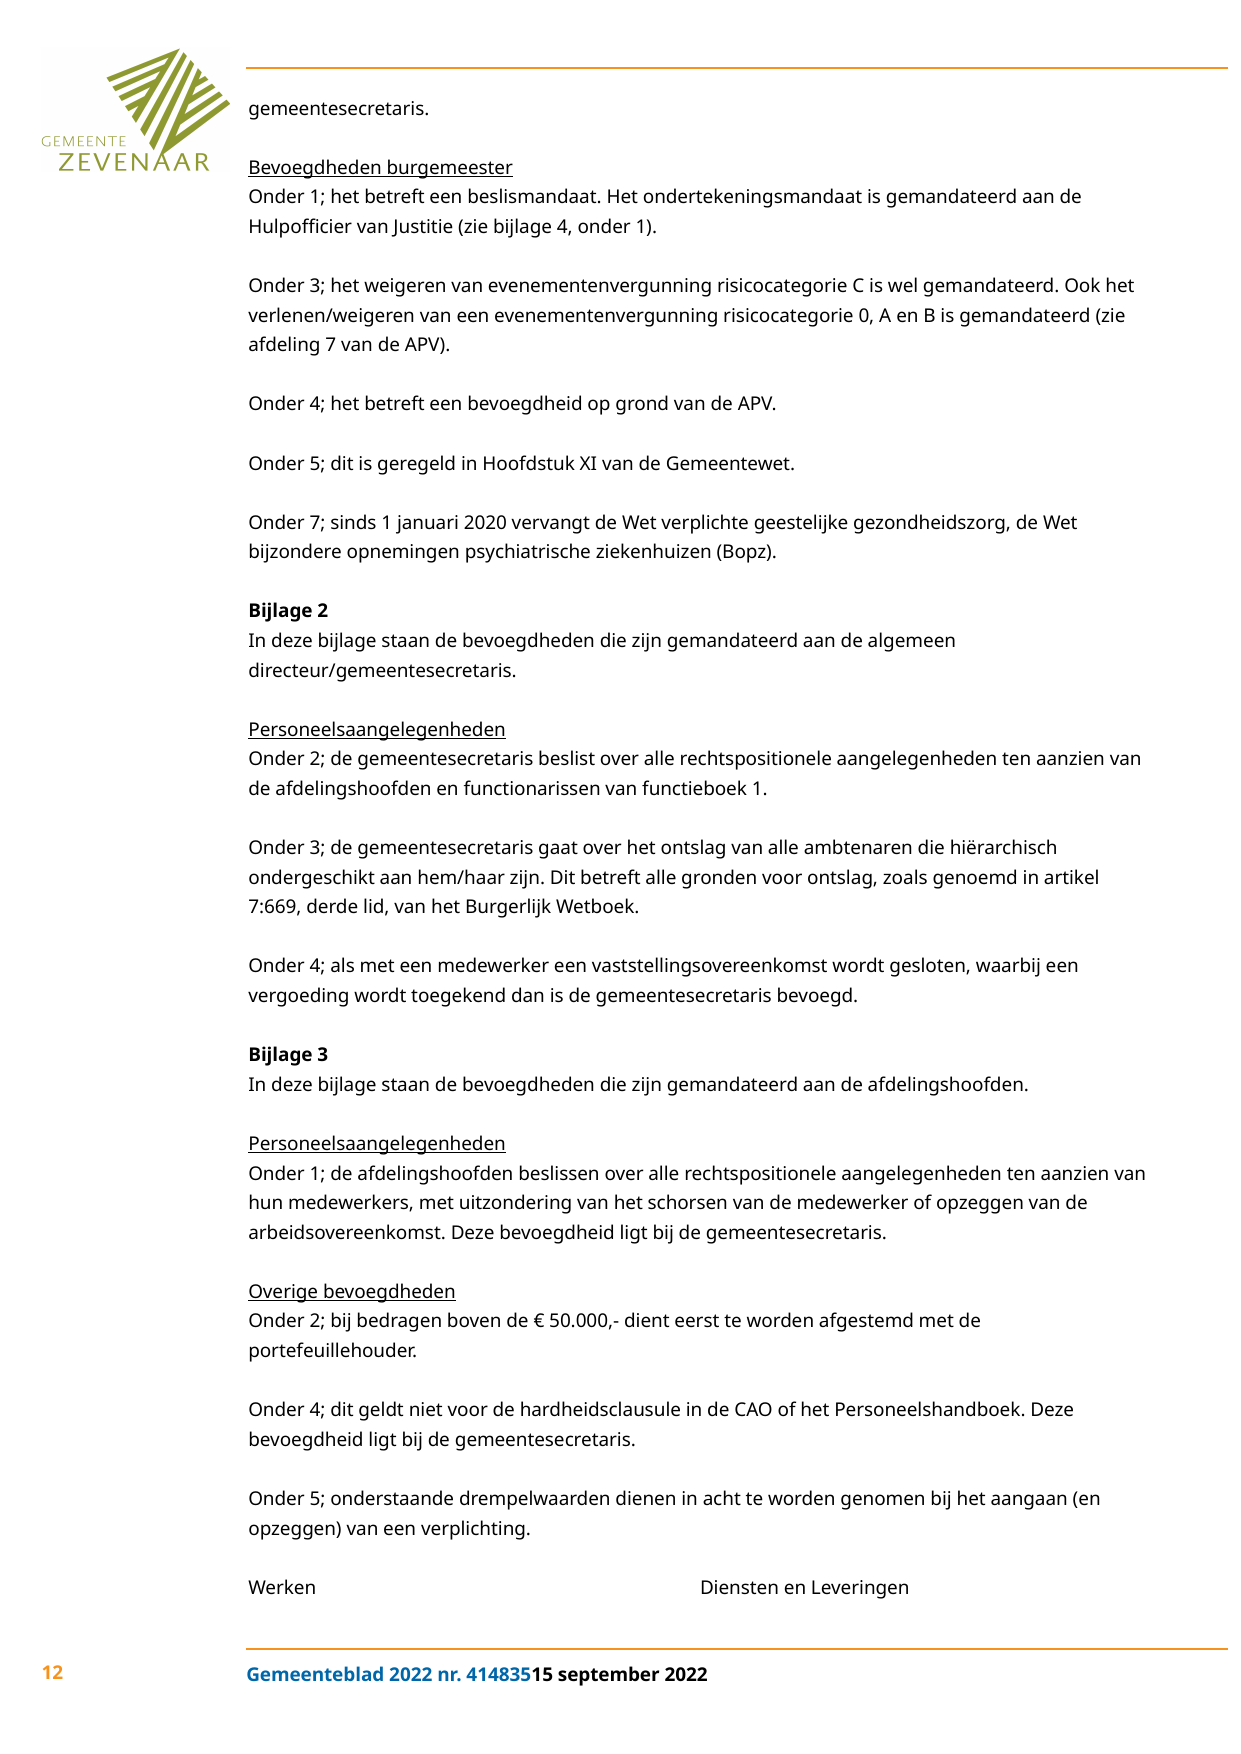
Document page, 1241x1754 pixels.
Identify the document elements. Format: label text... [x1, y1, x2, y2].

text Onder 5; onderstaande drempelwaarden dienen in acht te worden genomen bij het aangaan (en opzeggen) van een verplichting. [248, 1485, 1152, 1541]
text Onder 5; dit is geregeld in Hoofdstuk XI van de Gemeentewet. [248, 450, 1152, 476]
text Onder 2; bij bedragen boven de € 50.000,- dient eerst te worden afgestemd met de portefeuillehouder. [248, 1308, 1152, 1363]
text Bijlage 2 [248, 598, 1152, 623]
text In deze bijlage staan de bevoegdheden die zijn gemandateerd aan de afdelingshoofden. [248, 1071, 1152, 1097]
picture [41, 47, 231, 172]
text Onder 7; sinds 1 januari 2020 vervangt de Wet verplichte geestelijke gezondheidszorg, de Wet bijzondere opnemingen psychiatrische ziekenhuizen (Bopz). [248, 509, 1152, 564]
text Onder 1; de afdelingshoofden beslissen over alle rechtspositionele aangelegenheden ten aanzien van hun medewerkers, met uitzondering van het schorsen van de medewerker of opzeggen van de arbeidsovereenkomst. Deze bevoegdheid ligt bij de gemeentesecretaris. [248, 1160, 1152, 1245]
text Onder 3; de gemeentesecretaris gaat over het ontslag van alle ambtenaren die hiërarchisch ondergeschikt aan hem/haar zijn. Dit betreft alle gronden voor ontslag, zoals genoemd in artikel 7:669, derde lid, van het Burgerlijk Wetboek. [248, 834, 1152, 919]
text Bijlage 3 [248, 1041, 1152, 1067]
text Personeelsaangelegenheden [248, 716, 1152, 742]
text Onder 4; als met een medewerker een vaststellingsovereenkomst wordt gesloten, waarbij een vergoeding wordt toegekend dan is de gemeentesecretaris bevoegd. [248, 953, 1152, 1008]
table_header Diensten en Leveringen [700, 1574, 1152, 1600]
text Onder 4; dit geldt niet voor de hardheidsclausule in de CAO of het Personeelshandboek. Deze bevoegdheid ligt bij de gemeentesecretaris. [248, 1396, 1152, 1452]
text Onder 3; het weigeren van evenementenvergunning risicocategorie C is wel gemandateerd. Ook het verlenen/weigeren van een evenementenvergunning risicocategorie 0, A en B is gemandateerd (zie afdeling 7 van de APV). [248, 272, 1152, 357]
text In deze bijlage staan de bevoegdheden die zijn gemandateerd aan de algemeen directeur/gemeentesecretaris. [248, 627, 1152, 683]
text Onder 2; de gemeentesecretaris beslist over alle rechtspositionele aangelegenheden ten aanzien van de afdelingshoofden en functionarissen van functieboek 1. [248, 746, 1152, 801]
text gemeentesecretaris. [248, 95, 1152, 121]
table_header Werken [248, 1574, 700, 1600]
text Bevoegdheden burgemeester [248, 154, 1152, 180]
text Onder 1; het betreft een beslismandaat. Het ondertekeningsmandaat is gemandateerd aan de Hulpofficier van Justitie (zie bijlage 4, onder 1). [248, 183, 1152, 239]
text Onder 4; het betreft een bevoegdheid op grond van de APV. [248, 391, 1152, 416]
text Overige bevoegdheden [248, 1278, 1152, 1304]
text Personeelsaangelegenheden [248, 1130, 1152, 1156]
